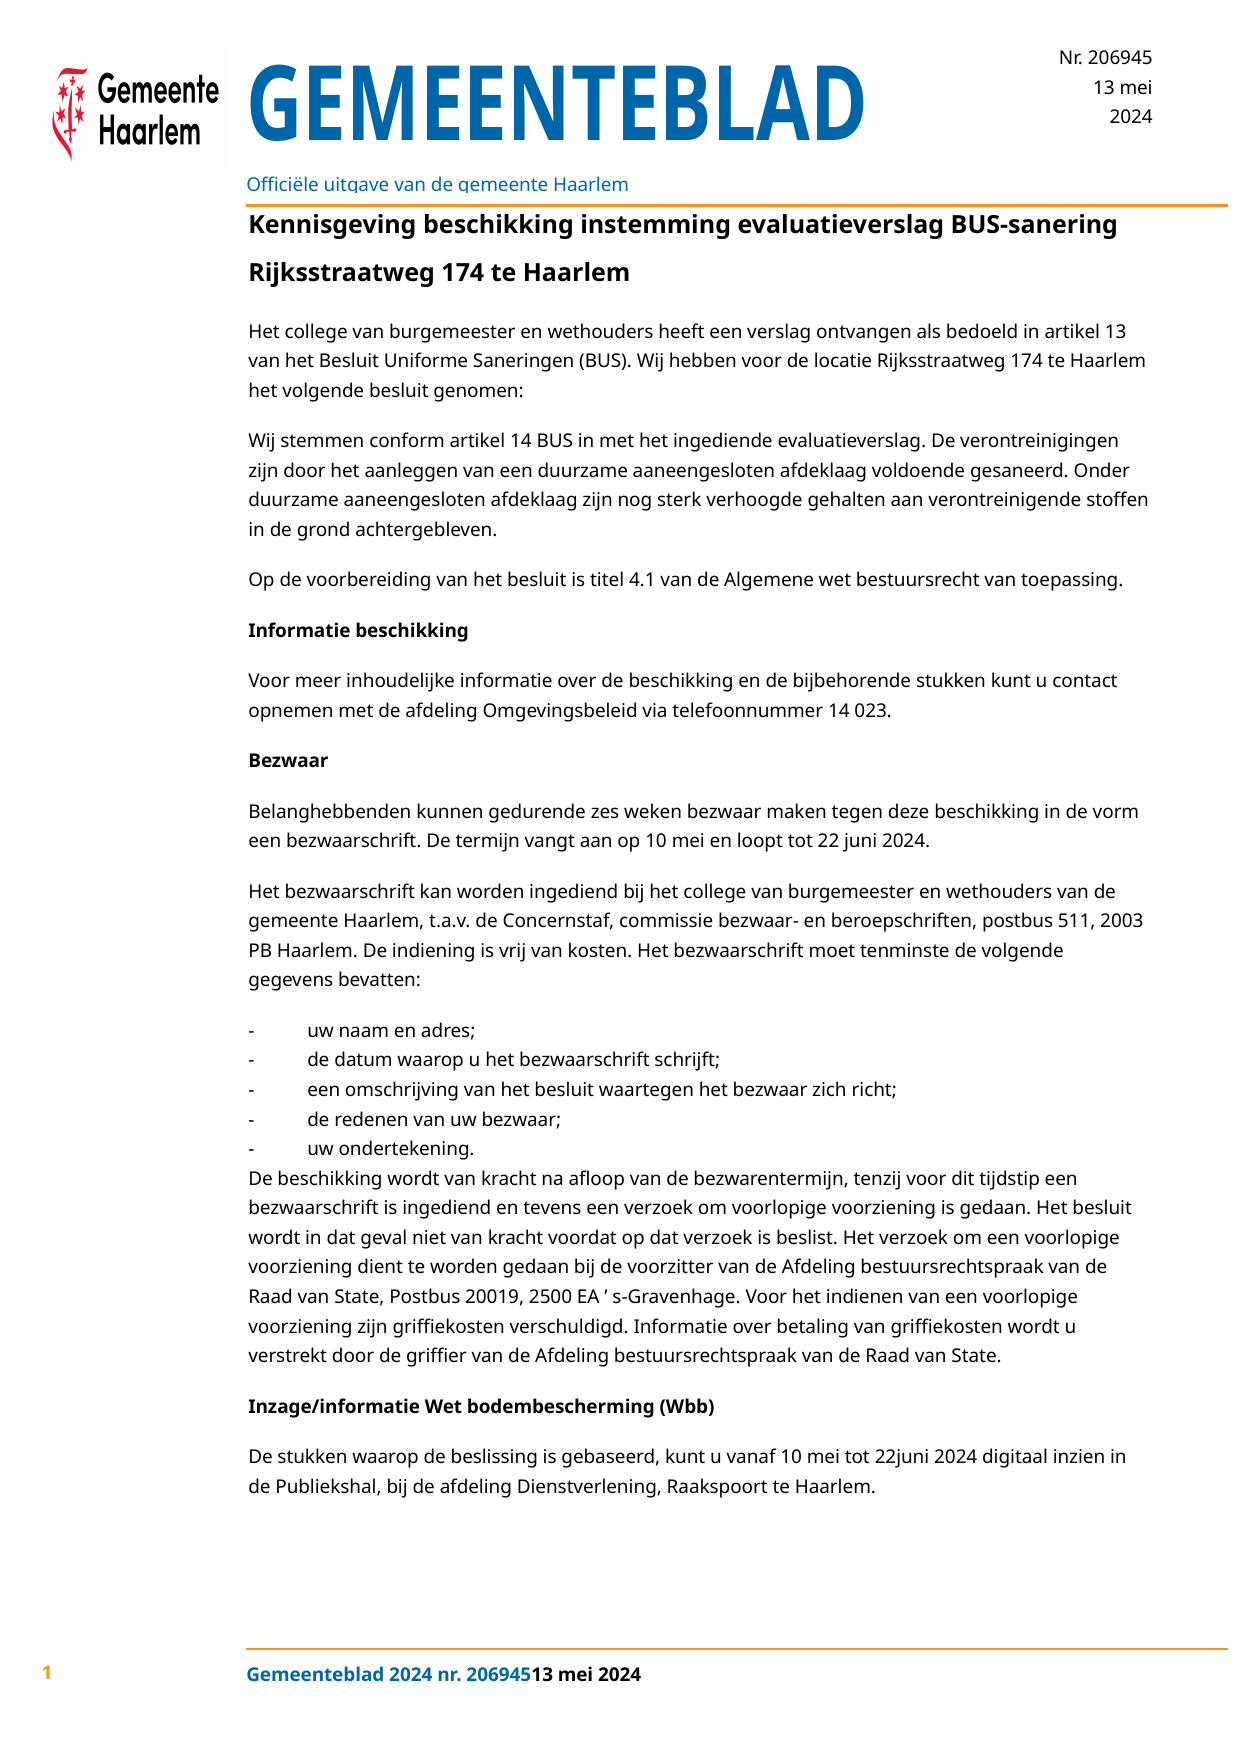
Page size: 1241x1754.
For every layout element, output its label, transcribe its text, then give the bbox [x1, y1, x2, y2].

text Bezwaar [248, 747, 1152, 773]
text De stukken waarop de beslissing is gebaseerd, kunt u vanaf 10 mei tot 22juni 2024 digitaal inzien in de Publiekshal, bij de afdeling Dienstverlening, Raakspoort te Haarlem. [248, 1443, 1152, 1499]
list een omschrijving van het besluit waartegen het bezwaar zich richt; [248, 1076, 1152, 1102]
text Inzage/informatie Wet bodembescherming (Wbb) [248, 1393, 1152, 1419]
text Voor meer inhoudelijke informatie over de beschikking en de bijbehorende stukken kunt u contact opnemen met de afdeling Omgevingsbeleid via telefoonnummer 14 023. [248, 667, 1152, 723]
picture [41, 47, 231, 172]
list uw ondertekening. [248, 1135, 1152, 1161]
text Informatie beschikking [248, 617, 1152, 643]
text Het college van burgemeester en wethouders heeft een verslag ontvangen als bedoeld in artikel 13 van het Besluit Uniforme Saneringen (BUS). Wij hebben voor de locatie Rijksstraatweg 174 te Haarlem het volgende besluit genomen: [248, 318, 1152, 403]
text Wij stemmen conform artikel 14 BUS in met het ingediende evaluatieverslag. De verontreinigingen zijn door het aanleggen van een duurzame aaneengesloten afdeklaag voldoende gesaneerd. Onder duurzame aaneengesloten afdeklaag zijn nog sterk verhoogde gehalten aan verontreinigende stoffen in de grond achtergebleven. [248, 427, 1152, 542]
text Op de voorbereiding van het besluit is titel 4.1 van de Algemene wet bestuursrecht van toepassing. [248, 567, 1152, 592]
text De beschikking wordt van kracht na afloop van de bezwarentermijn, tenzij voor dit tijdstip een bezwaarschrift is ingediend en tevens een verzoek om voorlopige voorziening is gedaan. Het besluit wordt in dat geval niet van kracht voordat op dat verzoek is beslist. Het verzoek om een voorlopige voorziening dient te worden gedaan bij de voorzitter van de Afdeling bestuursrechtspraak van de Raad van State, Postbus 20019, 2500 EA ’ s-Gravenhage. Voor het indienen van een voorlopige voorziening zijn griffiekosten verschuldigd. Informatie over betaling van griffiekosten wordt u verstrekt door de griffier van de Afdeling bestuursrechtspraak van de Raad van State. [248, 1165, 1152, 1368]
list de datum waarop u het bezwaarschrift schrijft; [248, 1047, 1152, 1072]
text Kennisgeving beschikking instemming evaluatieverslag BUS-sanering Rijksstraatweg 174 te Haarlem [248, 207, 1152, 288]
text Belanghebbenden kunnen gedurende zes weken bezwaar maken tegen deze beschikking in de vorm een bezwaarschrift. De termijn vangt aan op 10 mei en loopt tot 22 juni 2024. [248, 798, 1152, 853]
list de redenen van uw bezwaar; [248, 1106, 1152, 1132]
list uw naam en adres; [248, 1017, 1152, 1043]
text Het bezwaarschrift kan worden ingediend bij het college van burgemeester en wethouders van de gemeente Haarlem, t.a.v. de Concernstaf, commissie bezwaar- en beroepschriften, postbus 511, 2003 PB Haarlem. De indiening is vrij van kosten. Het bezwaarschrift moet tenminste de volgende gegevens bevatten: [248, 878, 1152, 992]
